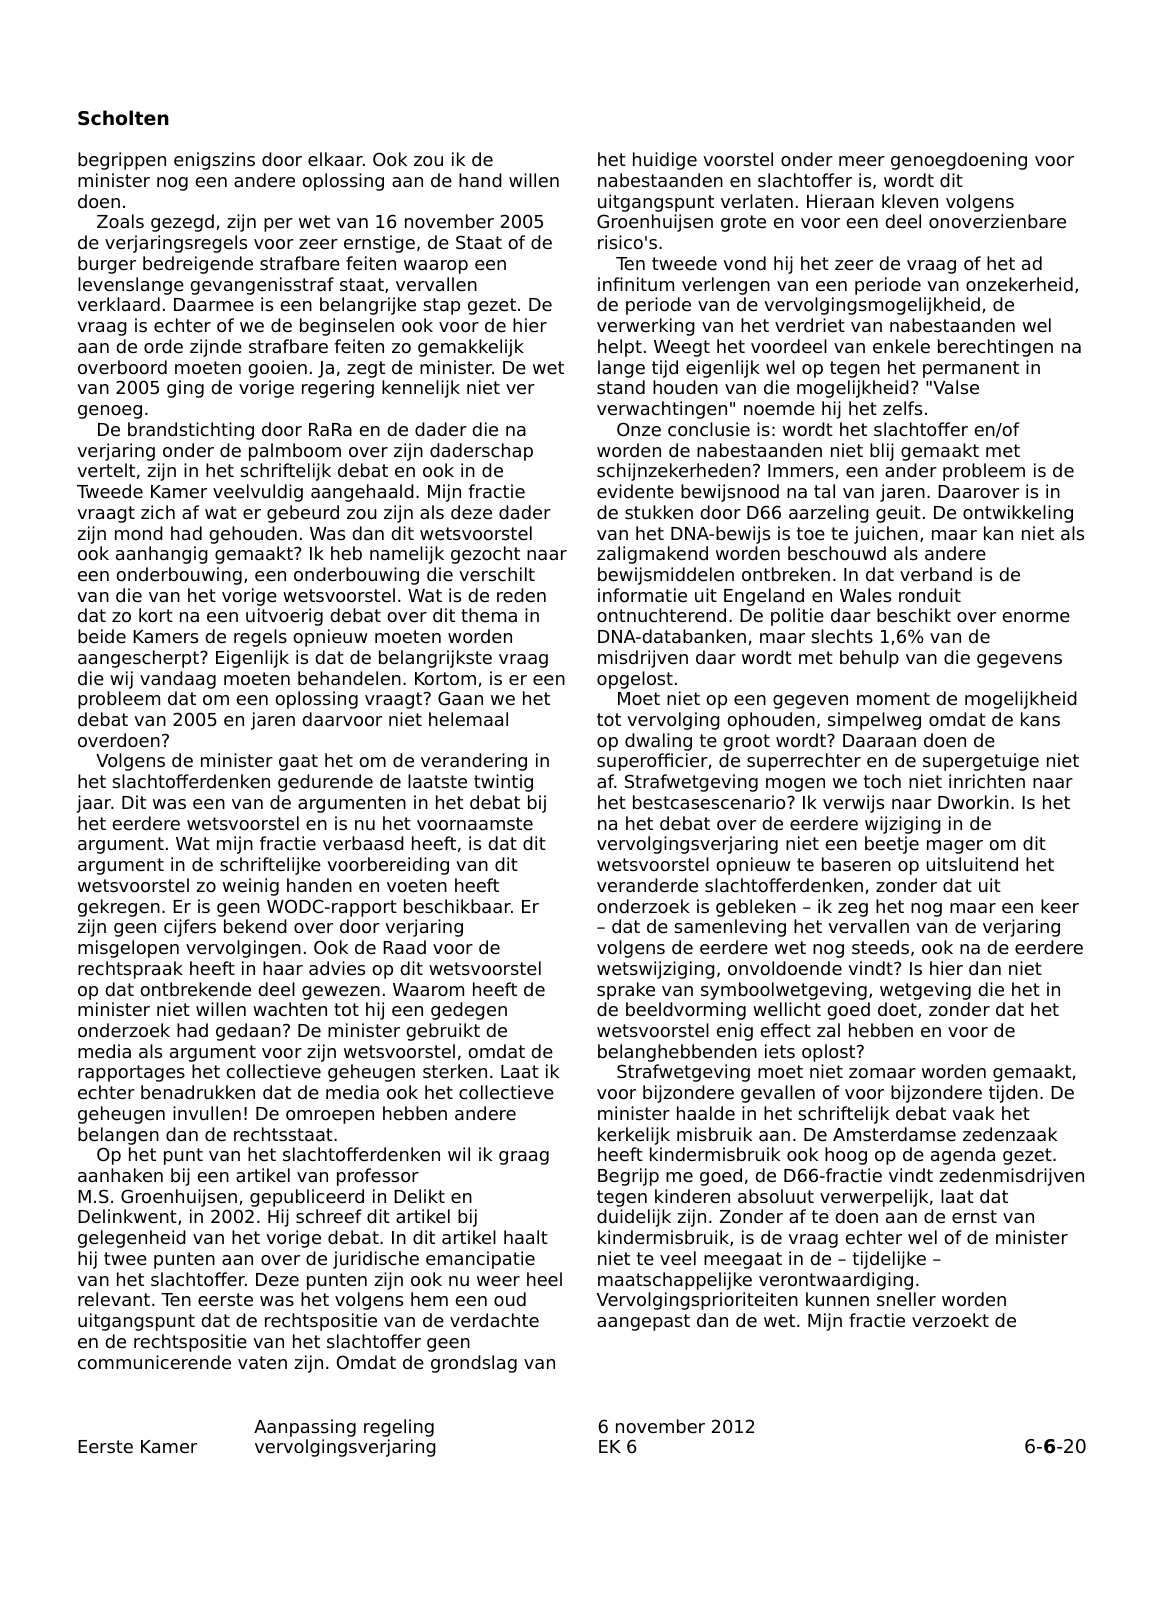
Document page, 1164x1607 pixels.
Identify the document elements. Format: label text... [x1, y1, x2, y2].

text Volgens de minister gaat het om de verandering in het slachtofferdenken gedurende de laatste twintig jaar. Dit was een van de argumenten in het debat bij het eerdere wetsvoorstel en is nu het voornaamste argument. Wat mijn fractie verbaasd heeft, is dat dit argument in de schriftelijke voorbereiding van dit wetsvoorstel zo weinig handen en voeten heeft gekregen. Er is geen WODC-rapport beschikbaar. Er zijn geen cijfers bekend over door verjaring misgelopen vervolgingen. Ook de Raad voor de rechtspraak heeft in haar advies op dit wetsvoorstel op dat ontbrekende deel gewezen. Waarom heeft de minister niet willen wachten tot hij een gedegen onderzoek had gedaan? De minister gebruikt de media als argument voor zijn wetsvoorstel, omdat de rapportages het collectieve geheugen sterken. Laat ik echter benadrukken dat de media ook het collectieve geheugen invullen! De omroepen hebben andere belangen dan de rechtsstaat. [77, 751, 567, 1145]
text Op het punt van het slachtofferdenken wil ik graag aanhaken bij een artikel van professor M.S. Groenhuijsen, gepubliceerd in Delikt en Delinkwent, in 2002. Hij schreef dit artikel bij gelegenheid van het vorige debat. In dit artikel haalt hij twee punten aan over de juridische emancipatie van het slachtoffer. Deze punten zijn ook nu weer heel relevant. Ten eerste was het volgens hem een oud uitgangspunt dat de rechtspositie van de verdachte en de rechtspositie van het slachtoffer geen communicerende vaten zijn. Omdat de grondslag van [77, 1145, 567, 1373]
text Ten tweede vond hij het zeer de vraag of het ad infinitum verlengen van een periode van onzekerheid, de periode van de vervolgingsmogelijkheid, de verwerking van het verdriet van nabestaanden wel helpt. Weegt het voordeel van enkele berechtingen na lange tijd eigenlijk wel op tegen het permanent in stand houden van die mogelijkheid? "Valse verwachtingen" noemde hij het zelfs. [596, 254, 1087, 420]
text het huidige voorstel onder meer genoegdoening voor nabestaanden en slachtoffer is, wordt dit uitgangspunt verlaten. Hieraan kleven volgens Groenhuijsen grote en voor een deel onoverzienbare risico's. [596, 150, 1087, 254]
text Zoals gezegd, zijn per wet van 16 november 2005 de verjaringsregels voor zeer ernstige, de Staat of de burger bedreigende strafbare feiten waarop een levenslange gevangenisstraf staat, vervallen verklaard. Daarmee is een belangrijke stap gezet. De vraag is echter of we de beginselen ook voor de hier aan de orde zijnde strafbare feiten zo gemakkelijk overboord moeten gooien. Ja, zegt de minister. De wet van 2005 ging de vorige regering kennelijk niet ver genoeg. [77, 212, 567, 420]
text Moet niet op een gegeven moment de mogelijkheid tot vervolging ophouden, simpelweg omdat de kans op dwaling te groot wordt? Daaraan doen de superofficier, de superrechter en de supergetuige niet af. Strafwetgeving mogen we toch niet inrichten naar het bestcasescenario? Ik verwijs naar Dworkin. Is het na het debat over de eerdere wijziging in de vervolgingsverjaring niet een beetje mager om dit wetsvoorstel opnieuw te baseren op uitsluitend het veranderde slachtofferdenken, zonder dat uit onderzoek is gebleken – ik zeg het nog maar een keer – dat de samenleving het vervallen van de verjaring volgens de eerdere wet nog steeds, ook na de eerdere wetswijziging, onvoldoende vindt? Is hier dan niet sprake van symboolwetgeving, wetgeving die het in de beeldvorming wellicht goed doet, zonder dat het wetsvoorstel enig effect zal hebben en voor de belanghebbenden iets oplost? [596, 689, 1087, 1062]
text De brandstichting door RaRa en de dader die na verjaring onder de palmboom over zijn daderschap vertelt, zijn in het schriftelijk debat en ook in de Tweede Kamer veelvuldig aangehaald. Mijn fractie vraagt zich af wat er gebeurd zou zijn als deze dader zijn mond had gehouden. Was dan dit wetsvoorstel ook aanhangig gemaakt? Ik heb namelijk gezocht naar een onderbouwing, een onderbouwing die verschilt van die van het vorige wetsvoorstel. Wat is de reden dat zo kort na een uitvoerig debat over dit thema in beide Kamers de regels opnieuw moeten worden aangescherpt? Eigenlijk is dat de belangrijkste vraag die wij vandaag moeten behandelen. Kortom, is er een probleem dat om een oplossing vraagt? Gaan we het debat van 2005 en jaren daarvoor niet helemaal overdoen? [77, 420, 567, 751]
text Strafwetgeving moet niet zomaar worden gemaakt, voor bijzondere gevallen of voor bijzondere tijden. De minister haalde in het schriftelijk debat vaak het kerkelijk misbruik aan. De Amsterdamse zedenzaak heeft kindermisbruik ook hoog op de agenda gezet. Begrijp me goed, de D66-fractie vindt zedenmisdrijven tegen kinderen absoluut verwerpelijk, laat dat duidelijk zijn. Zonder af te doen aan de ernst van kindermisbruik, is de vraag echter wel of de minister niet te veel meegaat in de – tijdelijke – maatschappelijke verontwaardiging. Vervolgingsprioriteiten kunnen sneller worden aangepast dan de wet. Mijn fractie verzoekt de [596, 1062, 1087, 1332]
text Onze conclusie is: wordt het slachtoffer en/of worden de nabestaanden niet blij gemaakt met schijnzekerheden? Immers, een ander probleem is de evidente bewijsnood na tal van jaren. Daarover is in de stukken door D66 aarzeling geuit. De ontwikkeling van het DNA-bewijs is toe te juichen, maar kan niet als zaligmakend worden beschouwd als andere bewijsmiddelen ontbreken. In dat verband is de informatie uit Engeland en Wales ronduit ontnuchterend. De politie daar beschikt over enorme DNA-databanken, maar slechts 1,6% van de misdrijven daar wordt met behulp van die gegevens opgelost. [596, 420, 1087, 689]
text begrippen enigszins door elkaar. Ook zou ik de minister nog een andere oplossing aan de hand willen doen. [77, 150, 567, 212]
